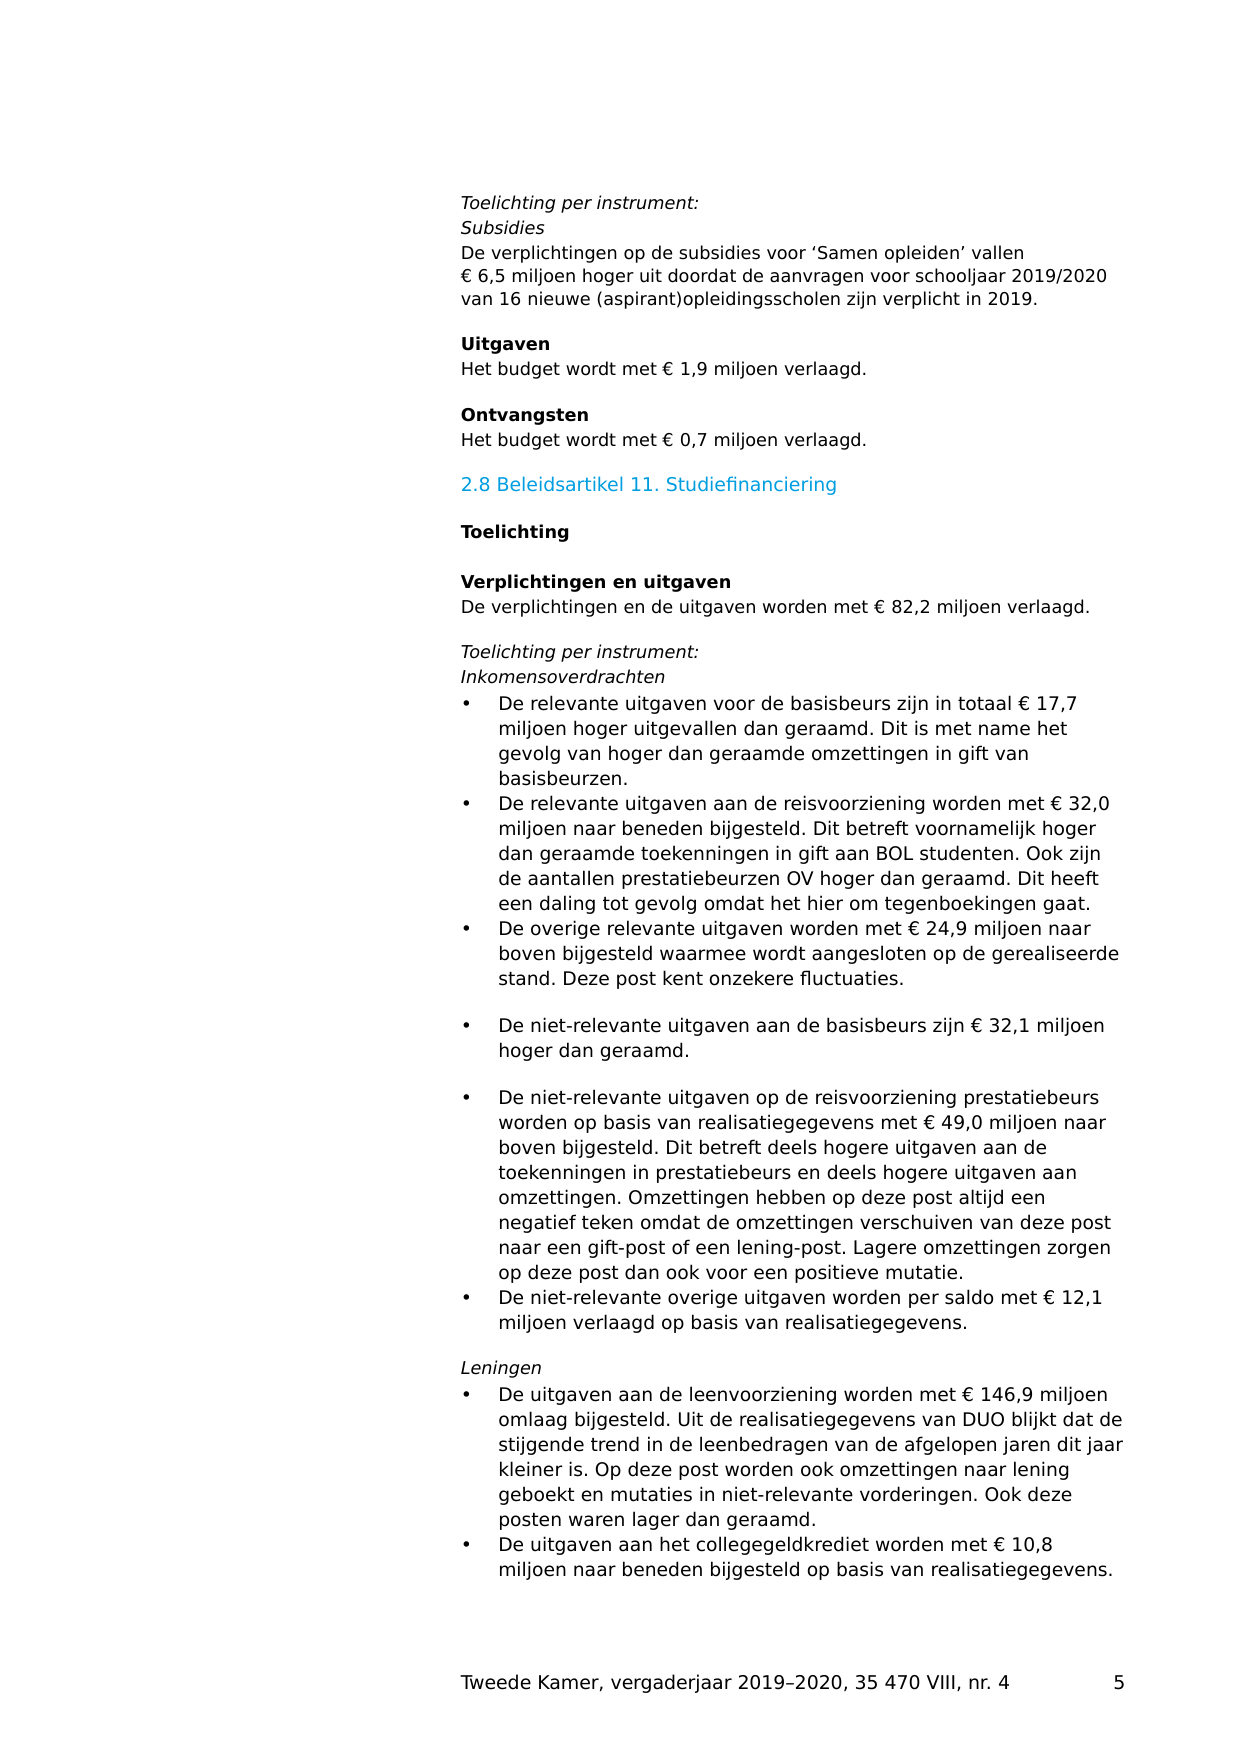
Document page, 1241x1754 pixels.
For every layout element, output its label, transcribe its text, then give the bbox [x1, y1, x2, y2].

text Toelichting per instrument: [461, 641, 1125, 663]
list De uitgaven aan het collegegeldkrediet worden met € 10,8 miljoen naar beneden bijgesteld op basis van realisatiegegevens. [461, 1531, 1125, 1581]
title 2.8 Beleidsartikel 11. Studiefinanciering [461, 474, 1125, 496]
list De niet-relevante uitgaven aan de basisbeurs zijn € 32,1 miljoen hoger dan geraamd. [461, 1012, 1125, 1062]
text Het budget wordt met € 0,7 miljoen verlaagd. [461, 428, 1125, 451]
list De overige relevante uitgaven worden met € 24,9 miljoen naar boven bijgesteld waarmee wordt aangesloten op de gerealiseerde stand. Deze post kent onzekere fluctuaties. [461, 916, 1125, 991]
text De verplichtingen en de uitgaven worden met € 82,2 miljoen verlaagd. [461, 595, 1125, 618]
text De verplichtingen op de subsidies voor ‘Samen opleiden’ vallen € 6,5 miljoen hoger uit doordat de aanvragen voor schooljaar 2019/2020 van 16 nieuwe (aspirant)opleidingsscholen zijn verplicht in 2019. [461, 241, 1125, 309]
text Ontvangsten [461, 403, 1125, 426]
text Subsidies [461, 216, 1125, 239]
list De niet-relevante uitgaven op de reisvoorziening prestatiebeurs worden op basis van realisatiegegevens met € 49,0 miljoen naar boven bijgesteld. Dit betreft deels hogere uitgaven aan de toekenningen in prestatiebeurs en deels hogere uitgaven aan omzettingen. Omzettingen hebben op deze post altijd een negatief teken omdat de omzettingen verschuiven van deze post naar een gift-post of een lening-post. Lagere omzettingen zorgen op deze post dan ook voor een positieve mutatie. [461, 1084, 1125, 1284]
text Verplichtingen en uitgaven [461, 570, 1125, 593]
text Toelichting [461, 520, 1125, 543]
list De niet-relevante overige uitgaven worden per saldo met € 12,1 miljoen verlaagd op basis van realisatiegegevens. [461, 1284, 1125, 1334]
text Inkomensoverdrachten [461, 666, 1125, 688]
text Uitgaven [461, 332, 1125, 355]
list De uitgaven aan de leenvoorziening worden met € 146,9 miljoen omlaag bijgesteld. Uit de realisatiegegevens van DUO blijkt dat de stijgende trend in de leenbedragen van de afgelopen jaren dit jaar kleiner is. Op deze post worden ook omzettingen naar lening geboekt en mutaties in niet-relevante vorderingen. Ook deze posten waren lager dan geraamd. [461, 1381, 1125, 1531]
text Leningen [461, 1356, 1125, 1379]
text Het budget wordt met € 1,9 miljoen verlaagd. [461, 357, 1125, 380]
text Toelichting per instrument: [461, 191, 1125, 214]
list De relevante uitgaven voor de basisbeurs zijn in totaal € 17,7 miljoen hoger uitgevallen dan geraamd. Dit is met name het gevolg van hoger dan geraamde omzettingen in gift van basisbeurzen. [461, 691, 1125, 791]
list De relevante uitgaven aan de reisvoorziening worden met € 32,0 miljoen naar beneden bijgesteld. Dit betreft voornamelijk hoger dan geraamde toekenningen in gift aan BOL studenten. Ook zijn de aantallen prestatiebeurzen OV hoger dan geraamd. Dit heeft een daling tot gevolg omdat het hier om tegenboekingen gaat. [461, 791, 1125, 916]
